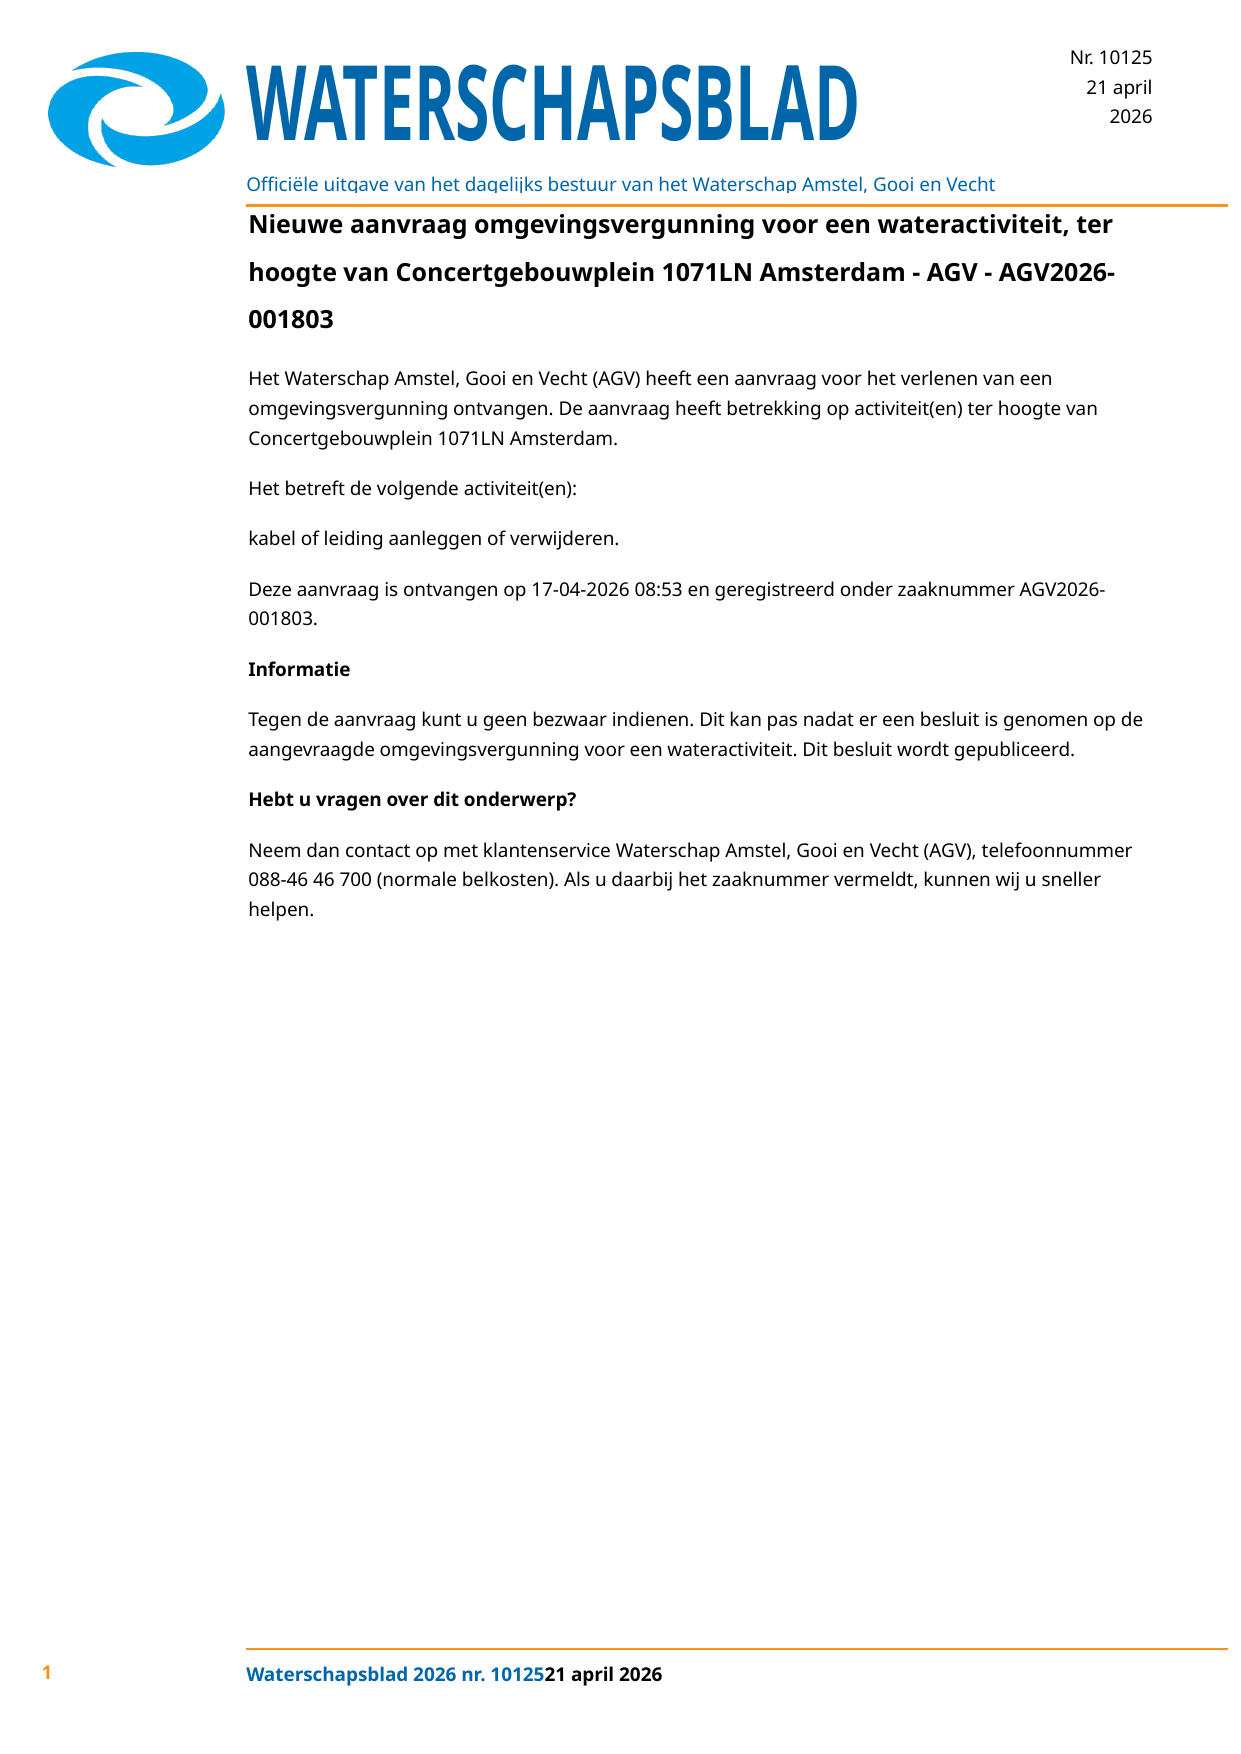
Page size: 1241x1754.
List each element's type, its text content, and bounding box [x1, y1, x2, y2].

text Informatie [248, 656, 1152, 682]
text Het Waterschap Amstel, Gooi en Vecht (AGV) heeft een aanvraag voor het verlenen van een omgevingsvergunning ontvangen. De aanvraag heeft betrekking op activiteit(en) ter hoogte van Concertgebouwplein 1071LN Amsterdam. [248, 366, 1152, 450]
picture [41, 47, 231, 172]
text Hebt u vragen over dit onderwerp? [248, 786, 1152, 812]
text kabel of leiding aanleggen of verwijderen. [248, 526, 1152, 551]
text Deze aanvraag is ontvangen op 17-04-2026 08:53 en geregistreerd onder zaaknummer AGV2026-001803. [248, 576, 1152, 631]
text Tegen de aanvraag kunt u geen bezwaar indienen. Dit kan pas nadat er een besluit is genomen op de aangevraagde omgevingsvergunning voor een wateractiviteit. Dit besluit wordt gepubliceerd. [248, 706, 1152, 762]
text Neem dan contact op met klantenservice Waterschap Amstel, Gooi en Vecht (AGV), telefoonnummer 088-46 46 700 (normale belkosten). Als u daarbij het zaaknummer vermeldt, kunnen wij u sneller helpen. [248, 837, 1152, 922]
text Het betreft de volgende activiteit(en): [248, 475, 1152, 501]
text Nieuwe aanvraag omgevingsvergunning voor een wateractiviteit, ter hoogte van Concertgebouwplein 1071LN Amsterdam - AGV - AGV2026-001803 [248, 207, 1152, 336]
